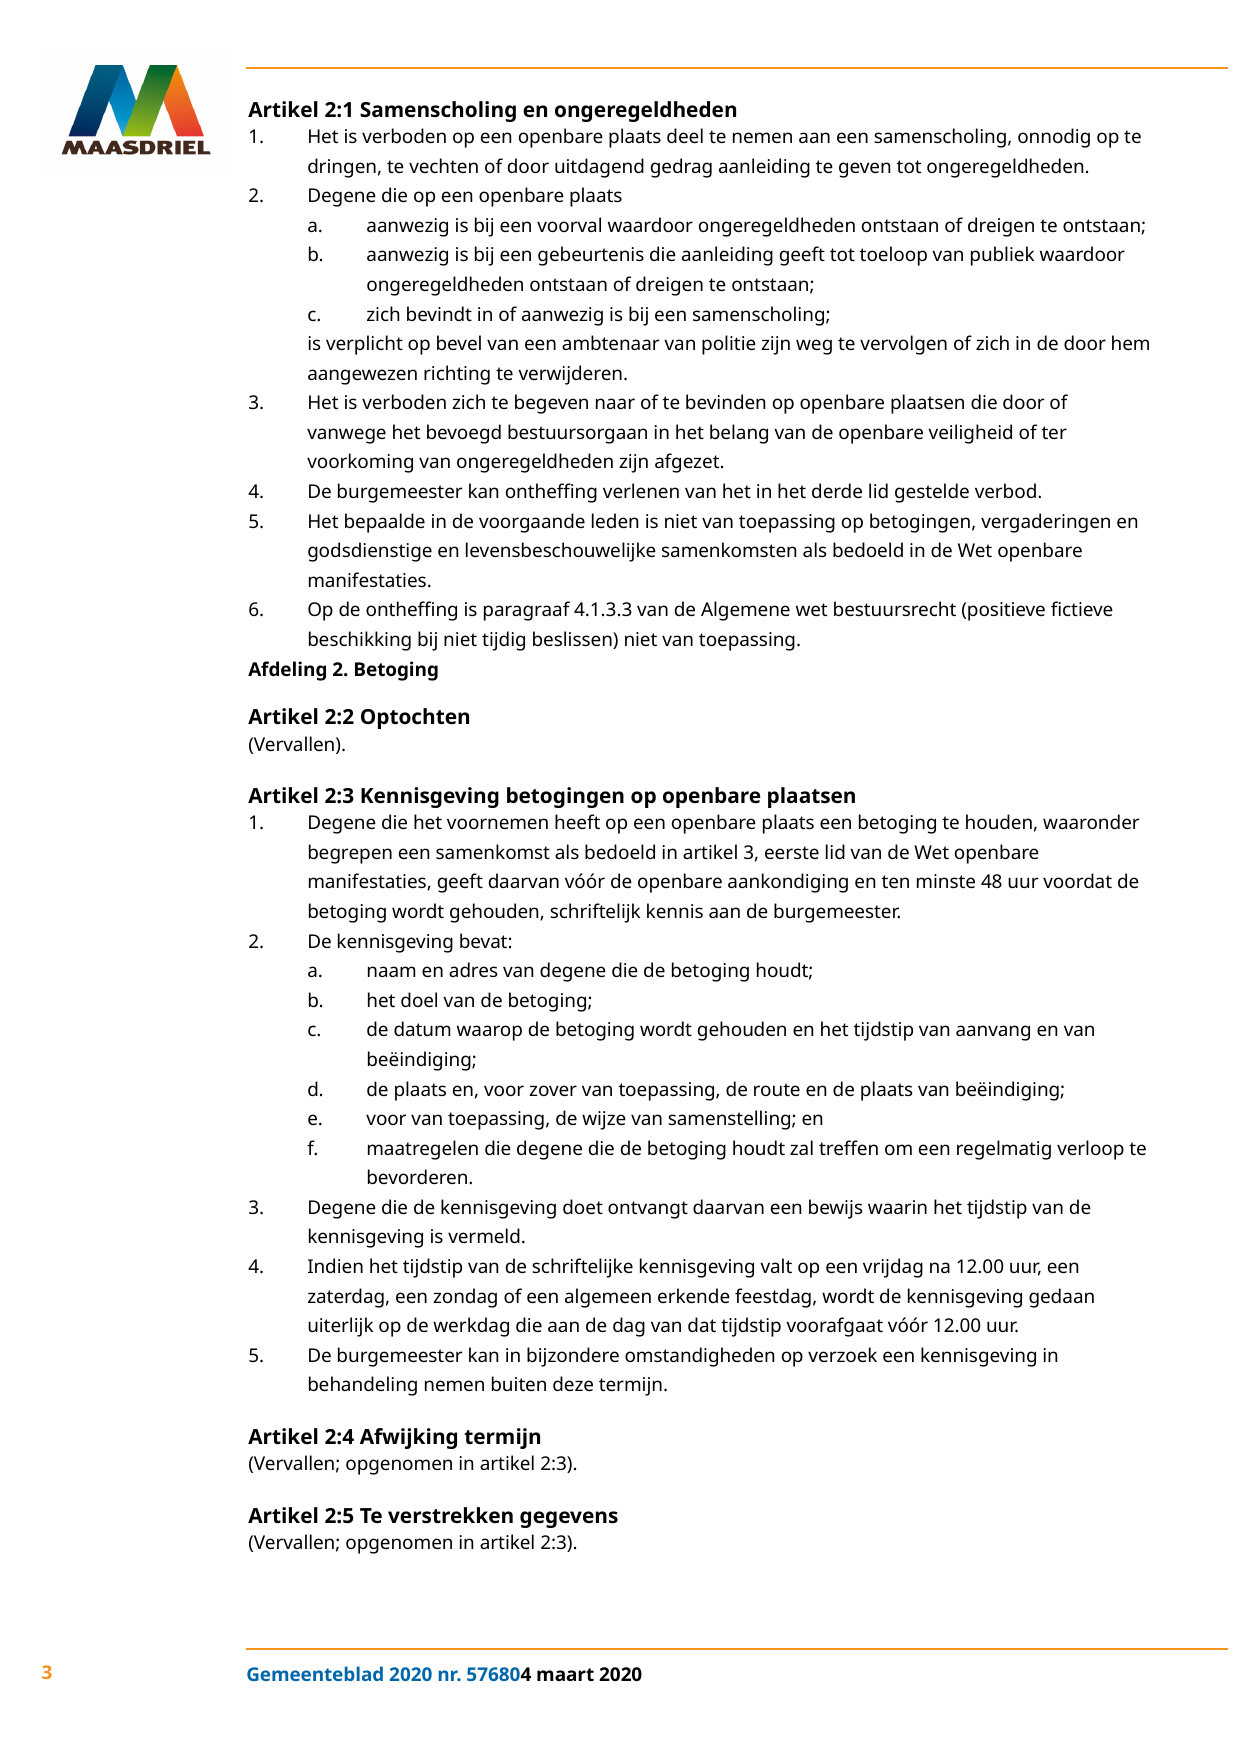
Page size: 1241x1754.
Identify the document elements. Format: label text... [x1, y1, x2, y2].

text (Vervallen). [248, 731, 1152, 756]
text (Vervallen; opgenomen in artikel 2:3). [248, 1529, 1152, 1555]
list de plaats en, voor zover van toepassing, de route en de plaats van beëindiging; [307, 1076, 1152, 1102]
text Artikel 2:1 Samenscholing en ongeregeldheden [248, 95, 1152, 123]
list naam en adres van degene die de betoging houdt; [307, 957, 1152, 983]
list zich bevindt in of aanwezig is bij een samenscholing; [307, 301, 1152, 326]
list Degene die het voornemen heeft op een openbare plaats een betoging te houden, waaronder begrepen een samenkomst als bedoeld in artikel 3, eerste lid van de Wet openbare manifestaties, geeft daarvan vóór de openbare aankondiging en ten minste 48 uur voordat de betoging wordt gehouden, schriftelijk kennis aan de burgemeester. [248, 809, 1152, 924]
list Het bepaalde in de voorgaande leden is niet van toepassing op betogingen, vergaderingen en godsdienstige en levensbeschouwelijke samenkomsten als bedoeld in de Wet openbare manifestaties. [248, 508, 1152, 593]
list De kennisgeving bevat: [248, 928, 1152, 954]
text Afdeling 2. Betoging [248, 656, 1152, 681]
list het doel van de betoging; [307, 987, 1152, 1013]
text Artikel 2:2 Optochten [248, 702, 1152, 731]
list aanwezig is bij een voorval waardoor ongeregeldheden ontstaan of dreigen te ontstaan; [307, 212, 1152, 238]
list Het is verboden zich te begeven naar of te bevinden op openbare plaatsen die door of vanwege het bevoegd bestuursorgaan in het belang van de openbare veiligheid of ter voorkoming van ongeregeldheden zijn afgezet. [248, 389, 1152, 474]
text Artikel 2:5 Te verstrekken gegevens [248, 1501, 1152, 1529]
list is verplicht op bevel van een ambtenaar van politie zijn weg te vervolgen of zich in de door hem aangewezen richting te verwijderen. [248, 330, 1152, 386]
text (Vervallen; opgenomen in artikel 2:3). [248, 1451, 1152, 1476]
list Op de ontheffing is paragraaf 4.1.3.3 van de Algemene wet bestuursrecht (positieve fictieve beschikking bij niet tijdig beslissen) niet van toepassing. [248, 597, 1152, 652]
list aanwezig is bij een gebeurtenis die aanleiding geeft tot toeloop van publiek waardoor ongeregeldheden ontstaan of dreigen te ontstaan; [307, 242, 1152, 297]
text Artikel 2:4 Afwijking termijn [248, 1422, 1152, 1451]
picture [41, 47, 231, 172]
list De burgemeester kan ontheffing verlenen van het in het derde lid gestelde verbod. [248, 478, 1152, 504]
list Degene die op een openbare plaats [248, 182, 1152, 208]
list maatregelen die degene die de betoging houdt zal treffen om een regelmatig verloop te bevorderen. [307, 1135, 1152, 1190]
list De burgemeester kan in bijzondere omstandigheden op verzoek een kennisgeving in behandeling nemen buiten deze termijn. [248, 1342, 1152, 1397]
list de datum waarop de betoging wordt gehouden en het tijdstip van aanvang en van beëindiging; [307, 1017, 1152, 1072]
list voor van toepassing, de wijze van samenstelling; en [307, 1105, 1152, 1131]
text Artikel 2:3 Kennisgeving betogingen op openbare plaatsen [248, 781, 1152, 809]
list Het is verboden op een openbare plaats deel te nemen aan een samenscholing, onnodig op te dringen, te vechten of door uitdagend gedrag aanleiding te geven tot ongeregeldheden. [248, 123, 1152, 178]
list Degene die de kennisgeving doet ontvangt daarvan een bewijs waarin het tijdstip van de kennisgeving is vermeld. [248, 1194, 1152, 1249]
list Indien het tijdstip van de schriftelijke kennisgeving valt op een vrijdag na 12.00 uur, een zaterdag, een zondag of een algemeen erkende feestdag, wordt de kennisgeving gedaan uiterlijk op de werkdag die aan de dag van dat tijdstip voorafgaat vóór 12.00 uur. [248, 1253, 1152, 1338]
